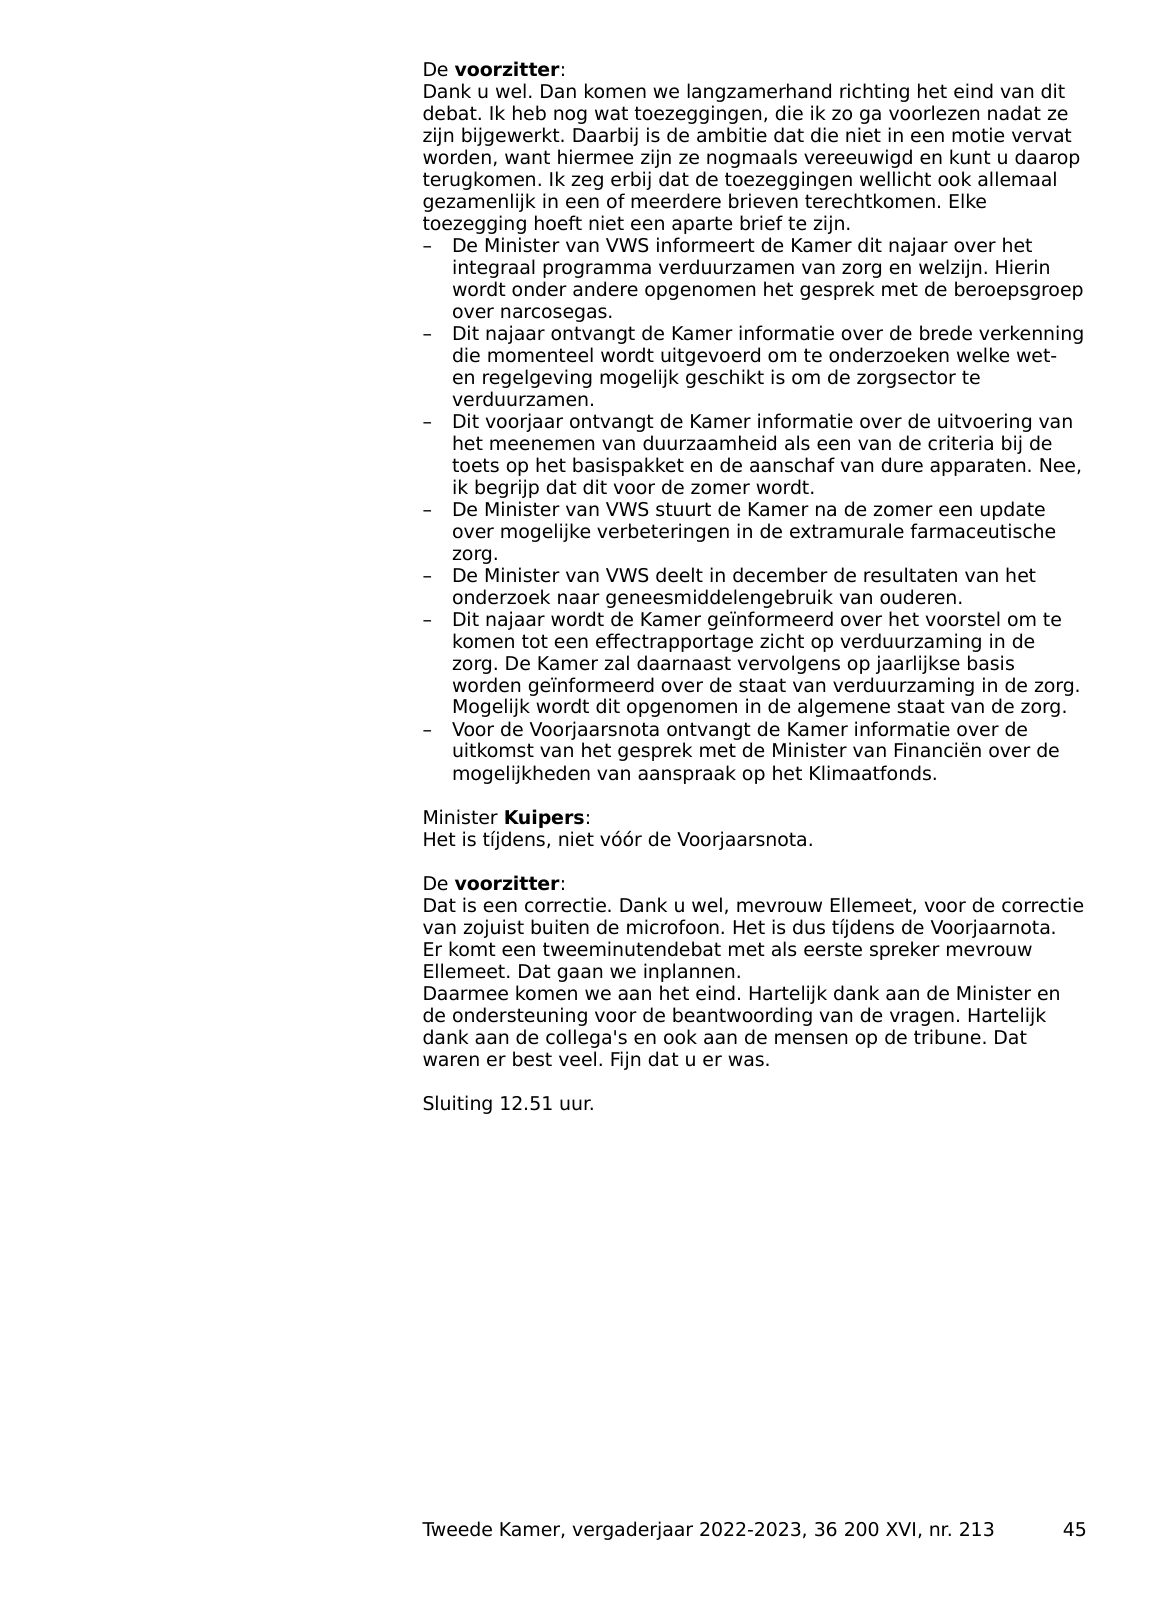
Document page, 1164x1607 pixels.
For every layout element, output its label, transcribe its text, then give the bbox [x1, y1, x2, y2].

text – De Minister van VWS deelt in december de resultaten van het onderzoek naar geneesmiddelengebruik van ouderen. [422, 564, 1087, 608]
text Minister Kuipers: [422, 807, 1087, 828]
text Sluiting 12.51 uur. [422, 1093, 1087, 1115]
text – De Minister van VWS stuurt de Kamer na de zomer een update over mogelijke verbeteringen in de extramurale farmaceutische zorg. [422, 499, 1087, 564]
text Dank u wel. Dan komen we langzamerhand richting het eind van dit debat. Ik heb nog wat toezeggingen, die ik zo ga voorlezen nadat ze zijn bijgewerkt. Daarbij is de ambitie dat die niet in een motie vervat worden, want hiermee zijn ze nogmaals vereeuwigd en kunt u daarop terugkomen. Ik zeg erbij dat de toezeggingen wellicht ook allemaal gezamenlijk in een of meerdere brieven terechtkomen. Elke toezegging hoeft niet een aparte brief te zijn. [422, 81, 1087, 235]
text Het is tíjdens, niet vóór de Voorjaarsnota. [422, 828, 1087, 851]
text – Voor de Voorjaarsnota ontvangt de Kamer informatie over de uitkomst van het gesprek met de Minister van Financiën over de mogelijkheden van aanspraak op het Klimaatfonds. [422, 718, 1087, 784]
text De voorzitter: [422, 59, 1087, 81]
text De voorzitter: [422, 873, 1087, 895]
text – De Minister van VWS informeert de Kamer dit najaar over het integraal programma verduurzamen van zorg en welzijn. Hierin wordt onder andere opgenomen het gesprek met de beroepsgroep over narcosegas. [422, 235, 1087, 323]
text – Dit voorjaar ontvangt de Kamer informatie over de uitvoering van het meenemen van duurzaamheid als een van de criteria bij de toets op het basispakket en de aanschaf van dure apparaten. Nee, ik begrijp dat dit voor de zomer wordt. [422, 411, 1087, 499]
text – Dit najaar wordt de Kamer geïnformeerd over het voorstel om te komen tot een effectrapportage zicht op verduurzaming in de zorg. De Kamer zal daarnaast vervolgens op jaarlijkse basis worden geïnformeerd over de staat van verduurzaming in de zorg. Mogelijk wordt dit opgenomen in de algemene staat van de zorg. [422, 608, 1087, 718]
text Er komt een tweeminutendebat met als eerste spreker mevrouw Ellemeet. Dat gaan we inplannen. [422, 939, 1087, 983]
text Dat is een correctie. Dank u wel, mevrouw Ellemeet, voor de correctie van zojuist buiten de microfoon. Het is dus tíjdens de Voorjaarnota. [422, 895, 1087, 939]
text Daarmee komen we aan het eind. Hartelijk dank aan de Minister en de ondersteuning voor de beantwoording van de vragen. Hartelijk dank aan de collega's en ook aan de mensen op de tribune. Dat waren er best veel. Fijn dat u er was. [422, 983, 1087, 1071]
text – Dit najaar ontvangt de Kamer informatie over de brede verkenning die momenteel wordt uitgevoerd om te onderzoeken welke wet- en regelgeving mogelijk geschikt is om de zorgsector te verduurzamen. [422, 323, 1087, 411]
